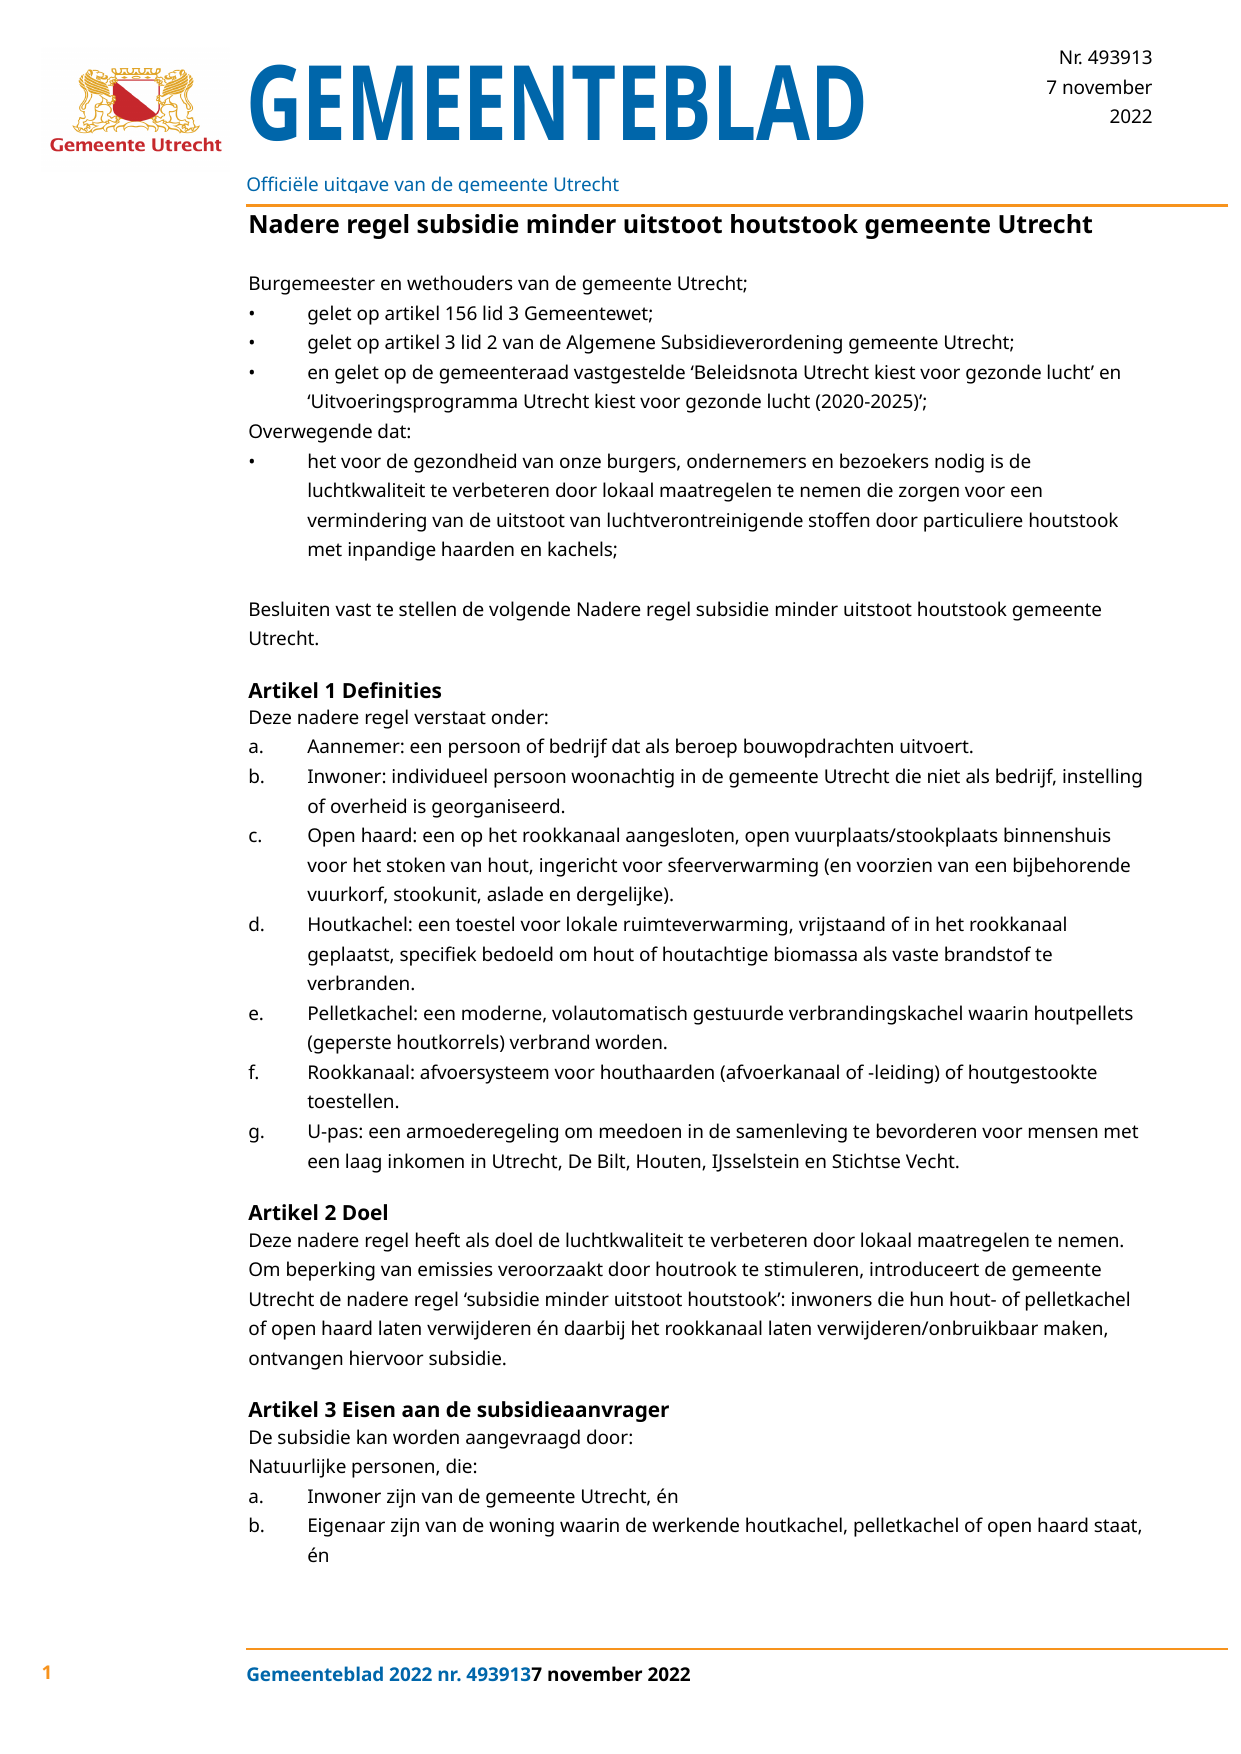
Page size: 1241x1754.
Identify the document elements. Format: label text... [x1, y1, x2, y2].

text Nadere regel subsidie minder uitstoot houtstook gemeente Utrecht [248, 207, 1152, 241]
text Overwegende dat: [248, 418, 1152, 444]
list Inwoner zijn van de gemeente Utrecht, én [248, 1483, 1152, 1509]
list gelet op artikel 156 lid 3 Gemeentewet; [248, 300, 1152, 326]
text Artikel 3 Eisen aan de subsidieaanvrager [248, 1396, 1152, 1424]
text Burgemeester en wethouders van de gemeente Utrecht; [248, 270, 1152, 296]
list Houtkachel: een toestel voor lokale ruimteverwarming, vrijstaand of in het rookkanaal geplaatst, specifiek bedoeld om hout of houtachtige biomassa als vaste brandstof te verbranden. [248, 911, 1152, 996]
text Besluiten vast te stellen de volgende Nadere regel subsidie minder uitstoot houtstook gemeente Utrecht. [248, 596, 1152, 651]
text De subsidie kan worden aangevraagd door: [248, 1424, 1152, 1450]
list gelet op artikel 3 lid 2 van de Algemene Subsidieverordening gemeente Utrecht; [248, 329, 1152, 355]
list Rookkanaal: afvoersysteem voor houthaarden (afvoerkanaal of -leiding) of houtgestookte toestellen. [248, 1059, 1152, 1114]
list en gelet op de gemeenteraad vastgestelde ‘Beleidsnota Utrecht kiest voor gezonde lucht’ en ‘Uitvoeringsprogramma Utrecht kiest voor gezonde lucht (2020-2025)’; [248, 359, 1152, 414]
text Artikel 1 Definities [248, 676, 1152, 704]
list Inwoner: individueel persoon woonachtig in de gemeente Utrecht die niet als bedrijf, instelling of overheid is georganiseerd. [248, 763, 1152, 819]
text Deze nadere regel verstaat onder: [248, 704, 1152, 730]
text Natuurlijke personen, die: [248, 1453, 1152, 1479]
list het voor de gezondheid van onze burgers, ondernemers en bezoekers nodig is de luchtkwaliteit te verbeteren door lokaal maatregelen te nemen die zorgen voor een vermindering van de uitstoot van luchtverontreinigende stoffen door particuliere houtstook met inpandige haarden en kachels; [248, 448, 1152, 562]
picture [41, 47, 231, 172]
list Aannemer: een persoon of bedrijf dat als beroep bouwopdrachten uitvoert. [248, 734, 1152, 759]
text Deze nadere regel heeft als doel de luchtkwaliteit te verbeteren door lokaal maatregelen te nemen. Om beperking van emissies veroorzaakt door houtrook te stimuleren, introduceert de gemeente Utrecht de nadere regel ‘subsidie minder uitstoot houtstook’: inwoners die hun hout- of pelletkachel of open haard laten verwijderen én daarbij het rookkanaal laten verwijderen/onbruikbaar maken, ontvangen hiervoor subsidie. [248, 1227, 1152, 1371]
text Artikel 2 Doel [248, 1198, 1152, 1227]
list Open haard: een op het rookkanaal aangesloten, open vuurplaats/stookplaats binnenshuis voor het stoken van hout, ingericht voor sfeerverwarming (en voorzien van een bijbehorende vuurkorf, stookunit, aslade en dergelijke). [248, 822, 1152, 907]
list U-pas: een armoederegeling om meedoen in de samenleving te bevorderen voor mensen met een laag inkomen in Utrecht, De Bilt, Houten, IJsselstein en Stichtse Vecht. [248, 1118, 1152, 1174]
list Eigenaar zijn van de woning waarin de werkende houtkachel, pelletkachel of open haard staat, én [248, 1513, 1152, 1568]
list Pelletkachel: een moderne, volautomatisch gestuurde verbrandingskachel waarin houtpellets (geperste houtkorrels) verbrand worden. [248, 1000, 1152, 1055]
